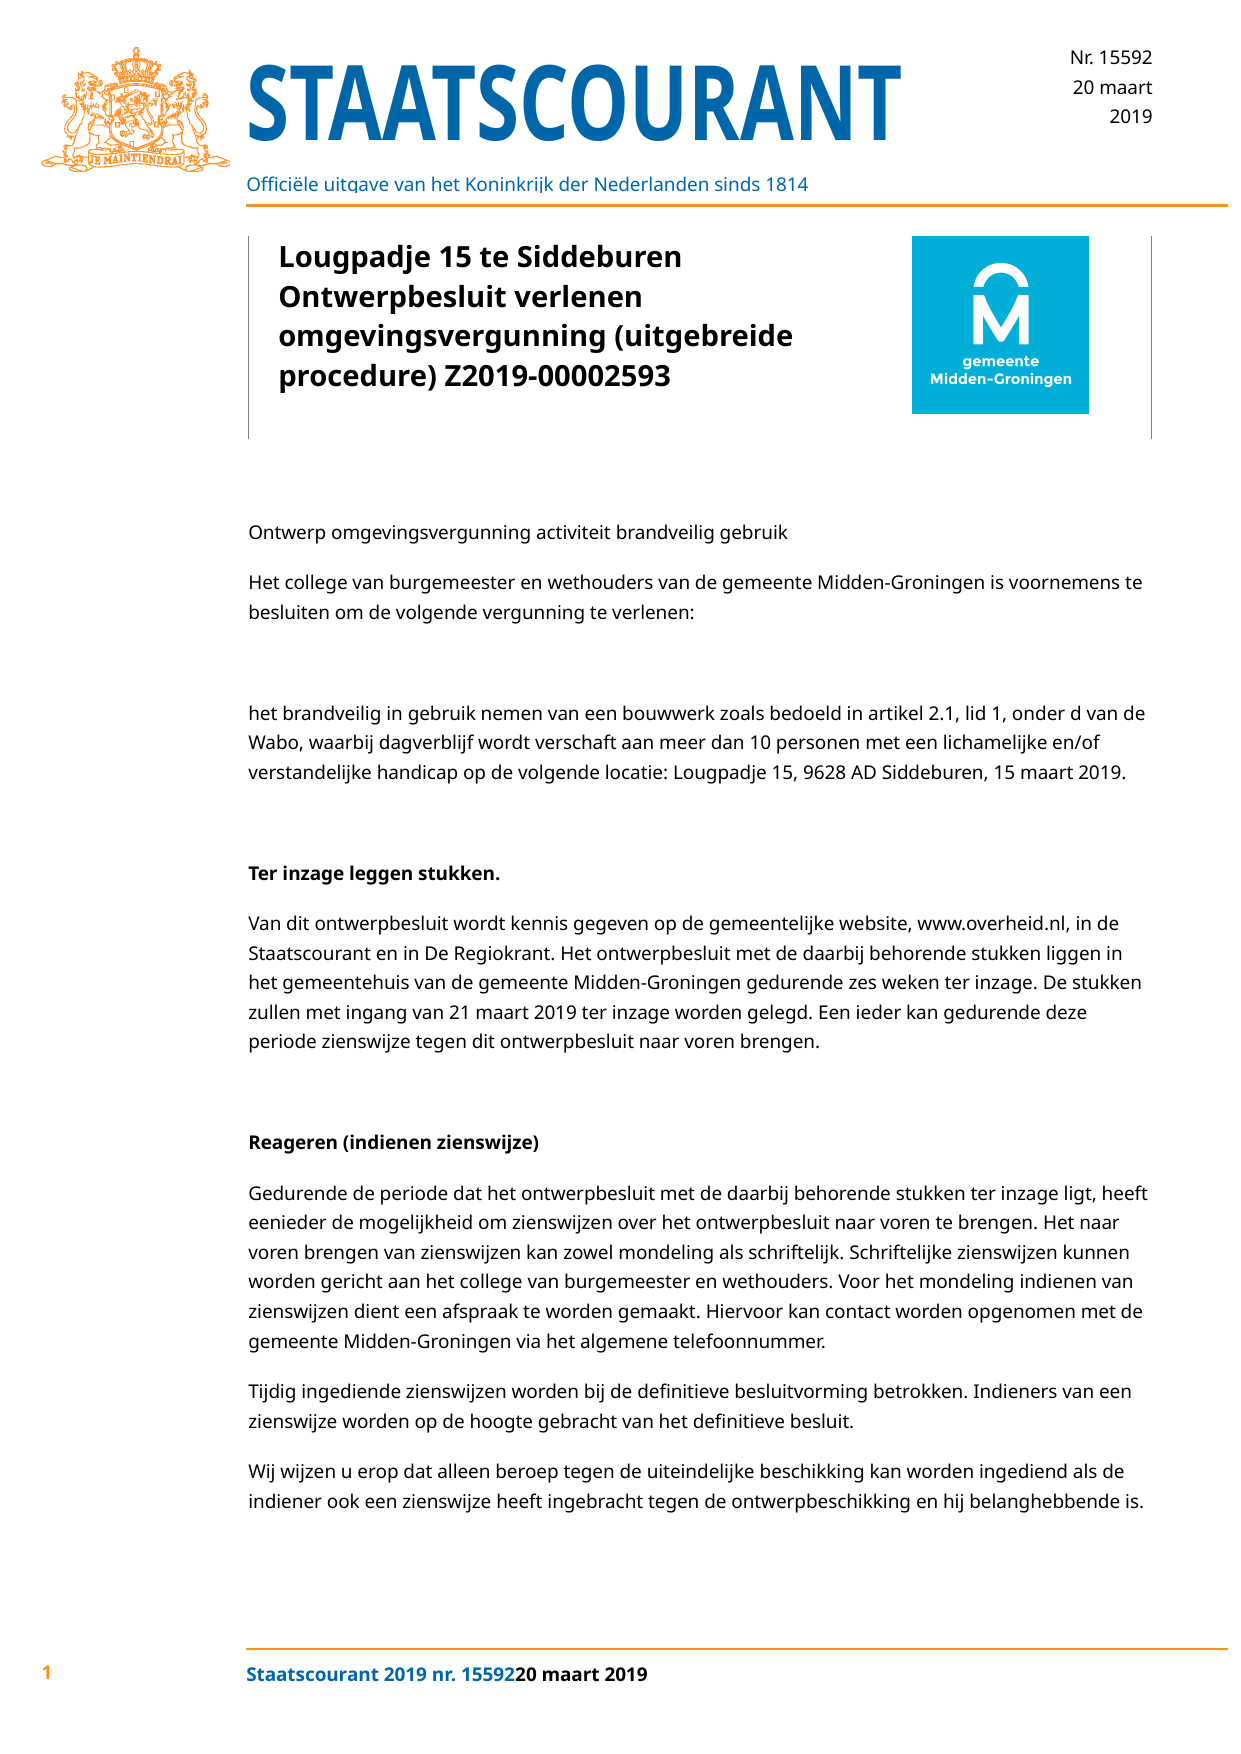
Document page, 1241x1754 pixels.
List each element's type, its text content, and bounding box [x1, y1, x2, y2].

picture [974, 296, 1028, 344]
picture [932, 374, 942, 383]
picture [964, 359, 971, 368]
table_header [850, 414, 1151, 439]
text Reageren (indienen zienswijze) [248, 1129, 1152, 1155]
picture [41, 47, 231, 172]
picture [975, 264, 1027, 286]
text het brandveilig in gebruik nemen van een bouwwerk zoals bedoeld in artikel 2.1, lid 1, onder d van de Wabo, waarbij dagverblijf wordt verschaft aan meer dan 10 personen met een lichamelijke en/of verstandelijke handicap op de volgende locatie: Lougpadje 15, 9628 AD Siddeburen, 15 maart 2019. [248, 700, 1152, 785]
text Het college van burgemeester en wethouders van de gemeente Midden-Groningen is voornemens te besluiten om de volgende vergunning te verlenen: [248, 569, 1152, 625]
table_header [1090, 236, 1151, 413]
text Van dit ontwerpbesluit wordt kennis gegeven op de gemeentelijke website, www.overheid.nl, in de Staatscourant en in De Regiokrant. Het ontwerpbesluit met de daarbij behorende stukken liggen in het gemeentehuis van de gemeente Midden-Groningen gedurende zes weken ter inzage. De stukken zullen met ingang van 21 maart 2019 ter inzage worden gelegd. Een ieder kan gedurende deze periode zienswijze tegen dit ontwerpbesluit naar voren brengen. [248, 910, 1152, 1054]
table_header [850, 236, 912, 413]
picture [983, 359, 989, 366]
text Ontwerp omgevingsvergunning activiteit brandveilig gebruik [248, 519, 1152, 545]
table_header Lougpadje 15 te Siddeburen Ontwerpbesluit verlenen omgevingsvergunning (uitgebreide procedure) Z2019-00002593 [249, 236, 850, 439]
text Wij wijzen u erop dat alleen beroep tegen de uiteindelijke beschikking kan worden ingediend als de indiener ook een zienswijze heeft ingebracht tegen de ontwerpbeschikking en hij belanghebbende is. [248, 1458, 1152, 1513]
text Ter inzage leggen stukken. [248, 860, 1152, 886]
picture [1046, 377, 1052, 385]
text Tijdig ingediende zienswijzen worden bij de definitieve besluitvorming betrokken. Indieners van een zienswijze worden op de hoogte gebracht van het definitieve besluit. [248, 1378, 1152, 1433]
text Gedurende de periode dat het ontwerpbesluit met de daarbij behorende stukken ter inzage ligt, heeft eenieder de mogelijkheid om zienswijzen over het ontwerpbesluit naar voren te brengen. Het naar voren brengen van zienswijzen kan zowel mondeling als schriftelijk. Schriftelijke zienswijzen kunnen worden gericht aan het college van burgemeester en wethouders. Voor het mondeling indienen van zienswijzen dient een afspraak te worden gemaakt. Hiervoor kan contact worden opgenomen met de gemeente Midden-Groningen via het algemene telefoonnummer. [248, 1180, 1152, 1353]
